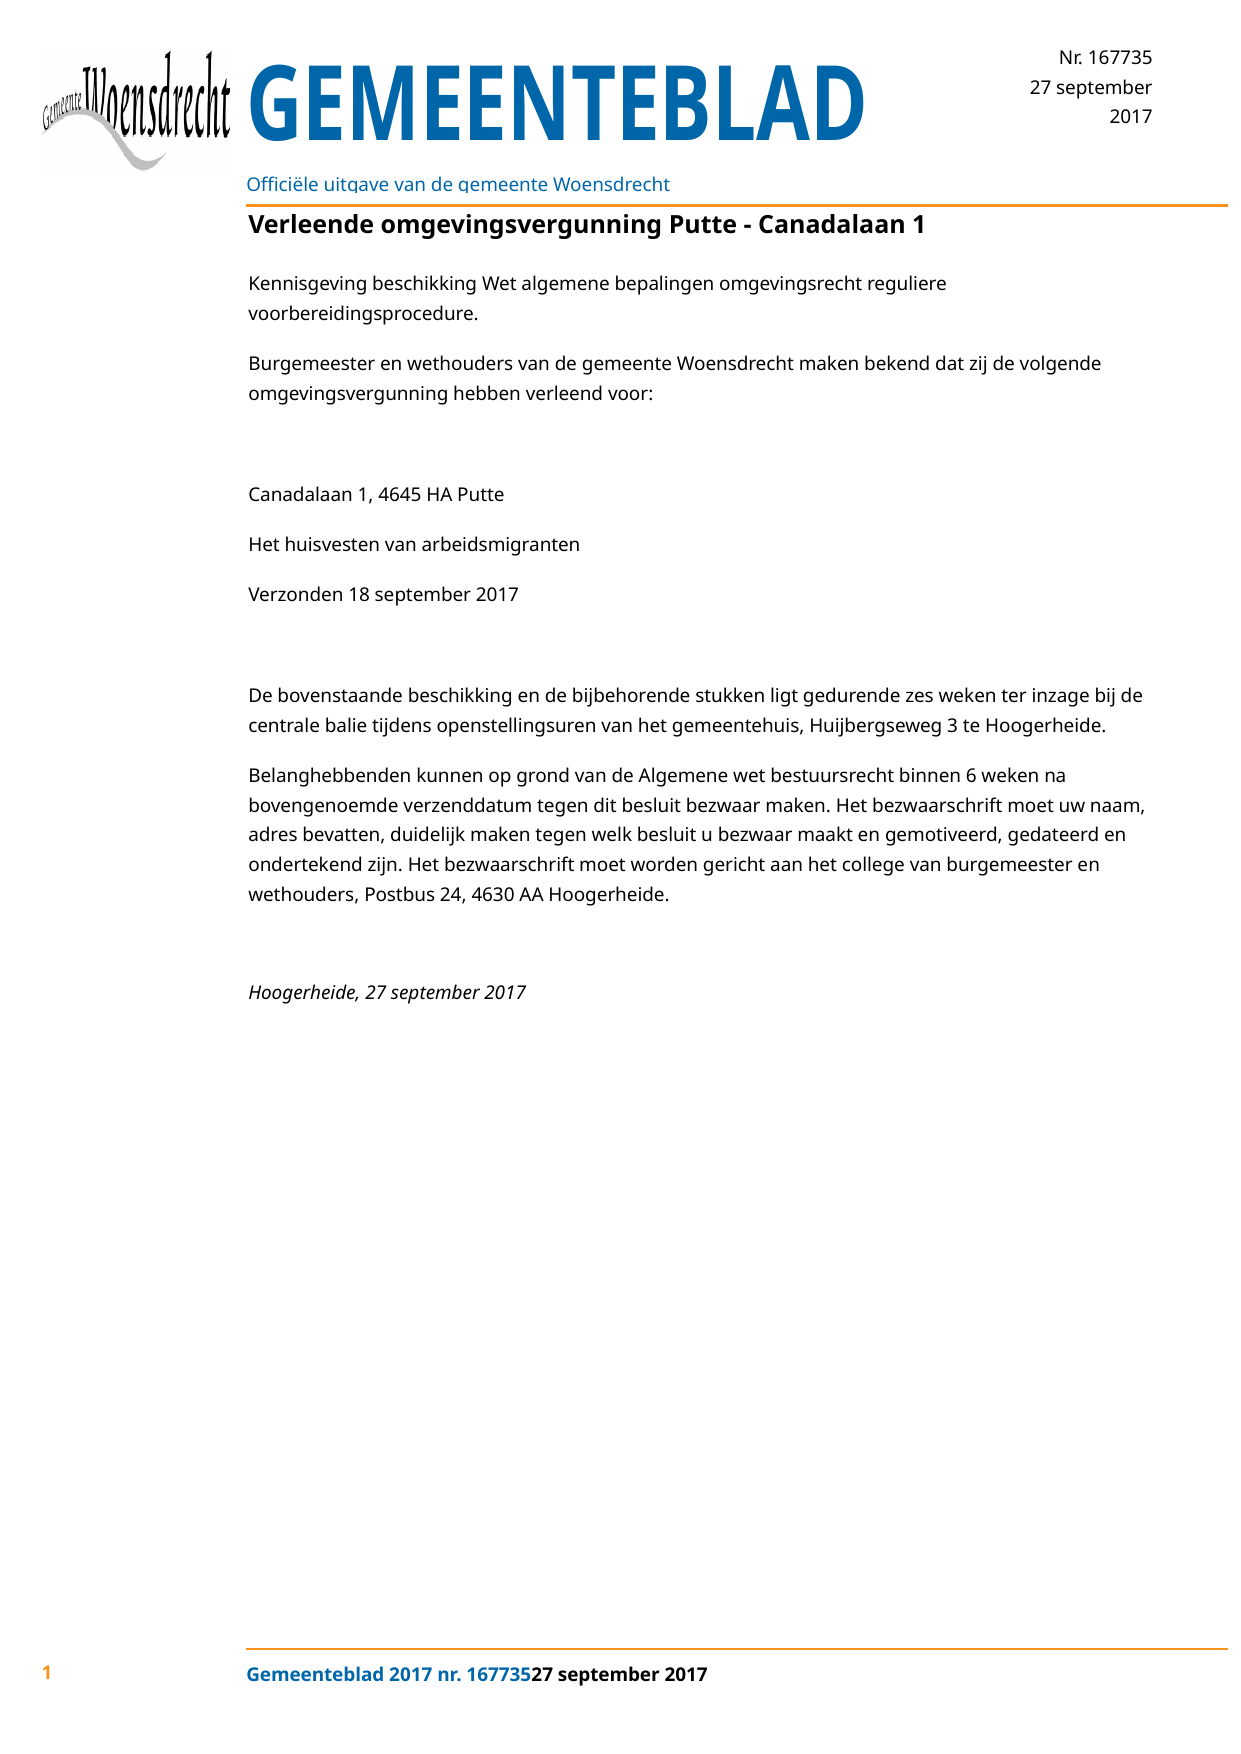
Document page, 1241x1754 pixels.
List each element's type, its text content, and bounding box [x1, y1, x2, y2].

picture [41, 47, 231, 172]
text Kennisgeving beschikking Wet algemene bepalingen omgevingsrecht reguliere voorbereidingsprocedure. [248, 270, 1152, 326]
text Hoogerheide, 27 september 2017 [248, 979, 1152, 1005]
text Burgemeester en wethouders van de gemeente Woensdrecht maken bekend dat zij de volgende omgevingsvergunning hebben verleend voor: [248, 350, 1152, 406]
text Verleende omgevingsvergunning Putte - Canadalaan 1 [248, 207, 1152, 241]
text Canadalaan 1, 4645 HA Putte [248, 481, 1152, 506]
text Belanghebbenden kunnen op grond van de Algemene wet bestuursrecht binnen 6 weken na bovengenoemde verzenddatum tegen dit besluit bezwaar maken. Het bezwaarschrift moet uw naam, adres bevatten, duidelijk maken tegen welk besluit u bezwaar maakt en gemotiveerd, gedateerd en ondertekend zijn. Het bezwaarschrift moet worden gericht aan het college van burgemeester en wethouders, Postbus 24, 4630 AA Hoogerheide. [248, 762, 1152, 906]
text De bovenstaande beschikking en de bijbehorende stukken ligt gedurende zes weken ter inzage bij de centrale balie tijdens openstellingsuren van het gemeentehuis, Huijbergseweg 3 te Hoogerheide. [248, 682, 1152, 738]
text Verzonden 18 september 2017 [248, 582, 1152, 607]
text Het huisvesten van arbeidsmigranten [248, 531, 1152, 557]
